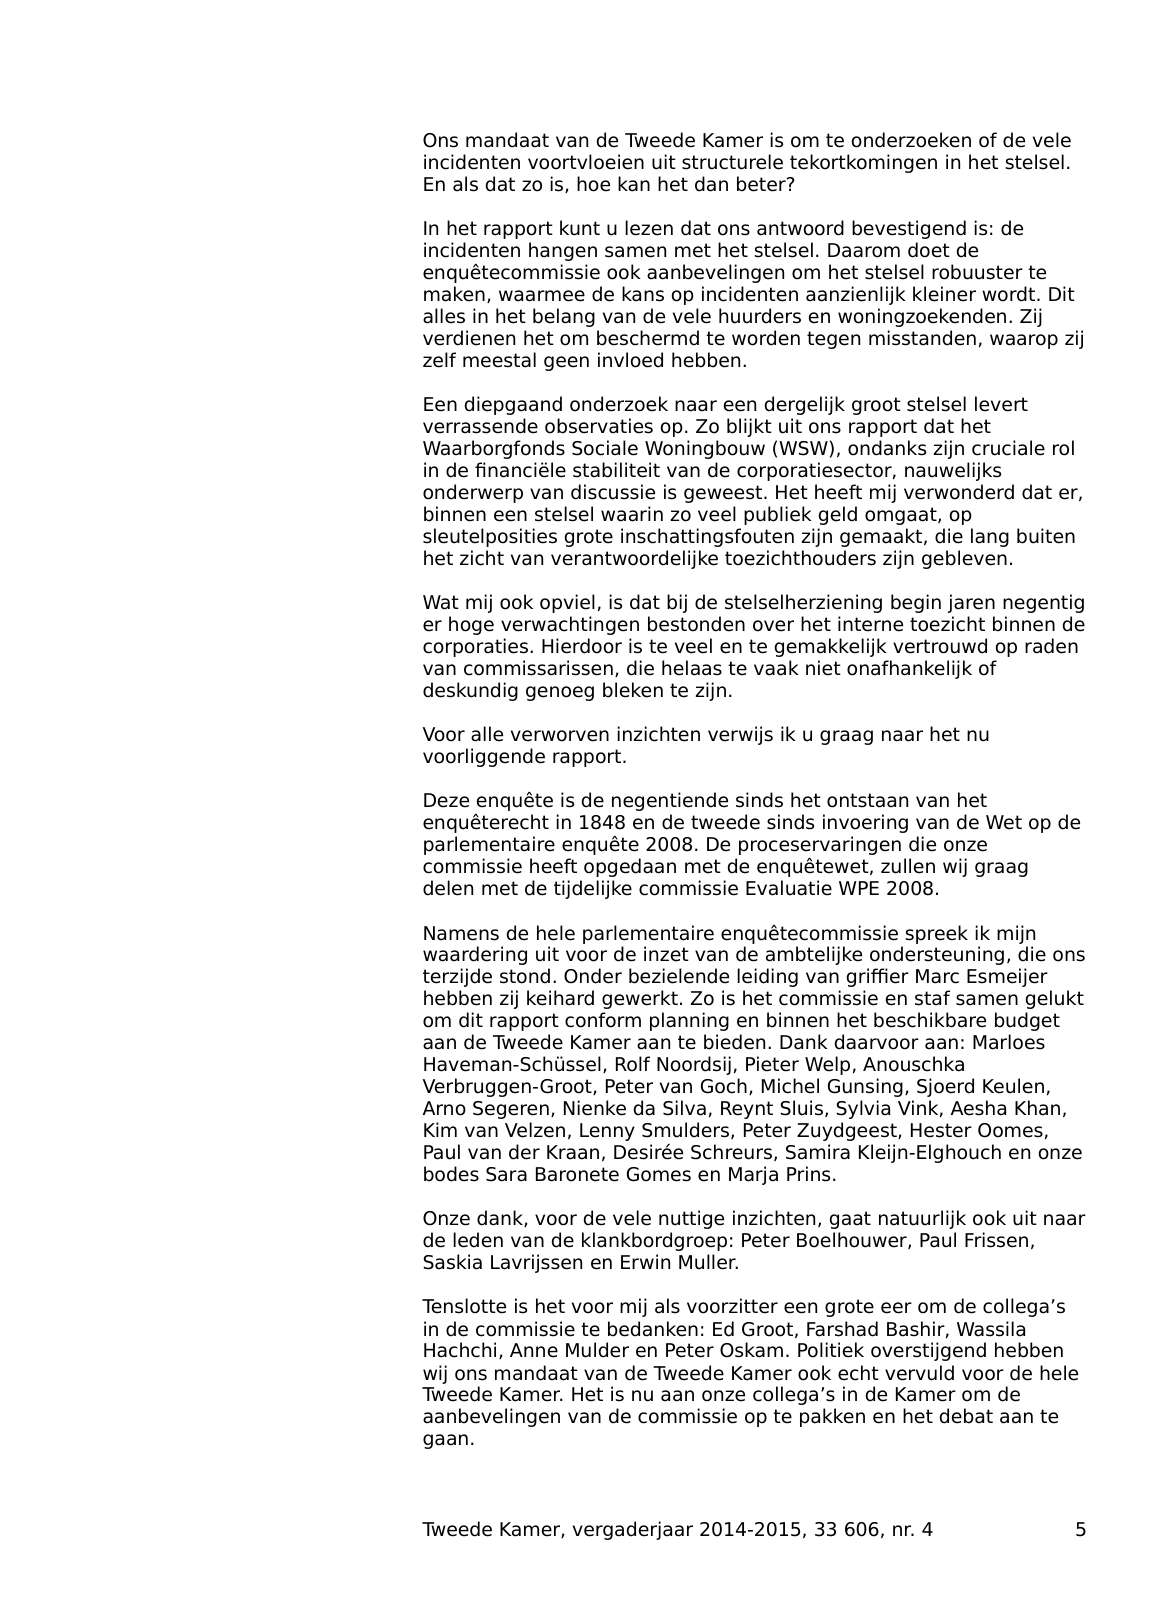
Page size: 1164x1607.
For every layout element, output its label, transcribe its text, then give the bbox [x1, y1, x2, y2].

text Ons mandaat van de Tweede Kamer is om te onderzoeken of de vele incidenten voortvloeien uit structurele tekortkomingen in het stelsel. En als dat zo is, hoe kan het dan beter? [422, 130, 1087, 196]
text Deze enquête is de negentiende sinds het ontstaan van het enquêterecht in 1848 en de tweede sinds invoering van de Wet op de parlementaire enquête 2008. De proceservaringen die onze commissie heeft opgedaan met de enquêtewet, zullen wij graag delen met de tijdelijke commissie Evaluatie WPE 2008. [422, 790, 1087, 900]
text Tenslotte is het voor mij als voorzitter een grote eer om de collega’s in de commissie te bedanken: Ed Groot, Farshad Bashir, Wassila Hachchi, Anne Mulder en Peter Oskam. Politiek overstijgend hebben wij ons mandaat van de Tweede Kamer ook echt vervuld voor de hele Tweede Kamer. Het is nu aan onze collega’s in de Kamer om de aanbevelingen van de commissie op te pakken en het debat aan te gaan. [422, 1296, 1087, 1450]
text Een diepgaand onderzoek naar een dergelijk groot stelsel levert verrassende observaties op. Zo blijkt uit ons rapport dat het Waarborgfonds Sociale Woningbouw (WSW), ondanks zijn cruciale rol in de financiële stabiliteit van de corporatiesector, nauwelijks onderwerp van discussie is geweest. Het heeft mij verwonderd dat er, binnen een stelsel waarin zo veel publiek geld omgaat, op sleutelposities grote inschattingsfouten zijn gemaakt, die lang buiten het zicht van verantwoordelijke toezichthouders zijn gebleven. [422, 394, 1087, 570]
text In het rapport kunt u lezen dat ons antwoord bevestigend is: de incidenten hangen samen met het stelsel. Daarom doet de enquêtecommissie ook aanbevelingen om het stelsel robuuster te maken, waarmee de kans op incidenten aanzienlijk kleiner wordt. Dit alles in het belang van de vele huurders en woningzoekenden. Zij verdienen het om beschermd te worden tegen misstanden, waarop zij zelf meestal geen invloed hebben. [422, 218, 1087, 372]
text Voor alle verworven inzichten verwijs ik u graag naar het nu voorliggende rapport. [422, 724, 1087, 768]
text Wat mij ook opviel, is dat bij de stelselherziening begin jaren negentig er hoge verwachtingen bestonden over het interne toezicht binnen de corporaties. Hierdoor is te veel en te gemakkelijk vertrouwd op raden van commissarissen, die helaas te vaak niet onafhankelijk of deskundig genoeg bleken te zijn. [422, 592, 1087, 702]
text Namens de hele parlementaire enquêtecommissie spreek ik mijn waardering uit voor de inzet van de ambtelijke ondersteuning, die ons terzijde stond. Onder bezielende leiding van griffier Marc Esmeijer hebben zij keihard gewerkt. Zo is het commissie en staf samen gelukt om dit rapport conform planning en binnen het beschikbare budget aan de Tweede Kamer aan te bieden. Dank daarvoor aan: Marloes Haveman-Schüssel, Rolf Noordsij, Pieter Welp, Anouschka Verbruggen-Groot, Peter van Goch, Michel Gunsing, Sjoerd Keulen, Arno Segeren, Nienke da Silva, Reynt Sluis, Sylvia Vink, Aesha Khan, Kim van Velzen, Lenny Smulders, Peter Zuydgeest, Hester Oomes, Paul van der Kraan, Desirée Schreurs, Samira Kleijn-Elghouch en onze bodes Sara Baronete Gomes en Marja Prins. [422, 922, 1087, 1186]
text Onze dank, voor de vele nuttige inzichten, gaat natuurlijk ook uit naar de leden van de klankbordgroep: Peter Boelhouwer, Paul Frissen, Saskia Lavrijssen en Erwin Muller. [422, 1208, 1087, 1274]
